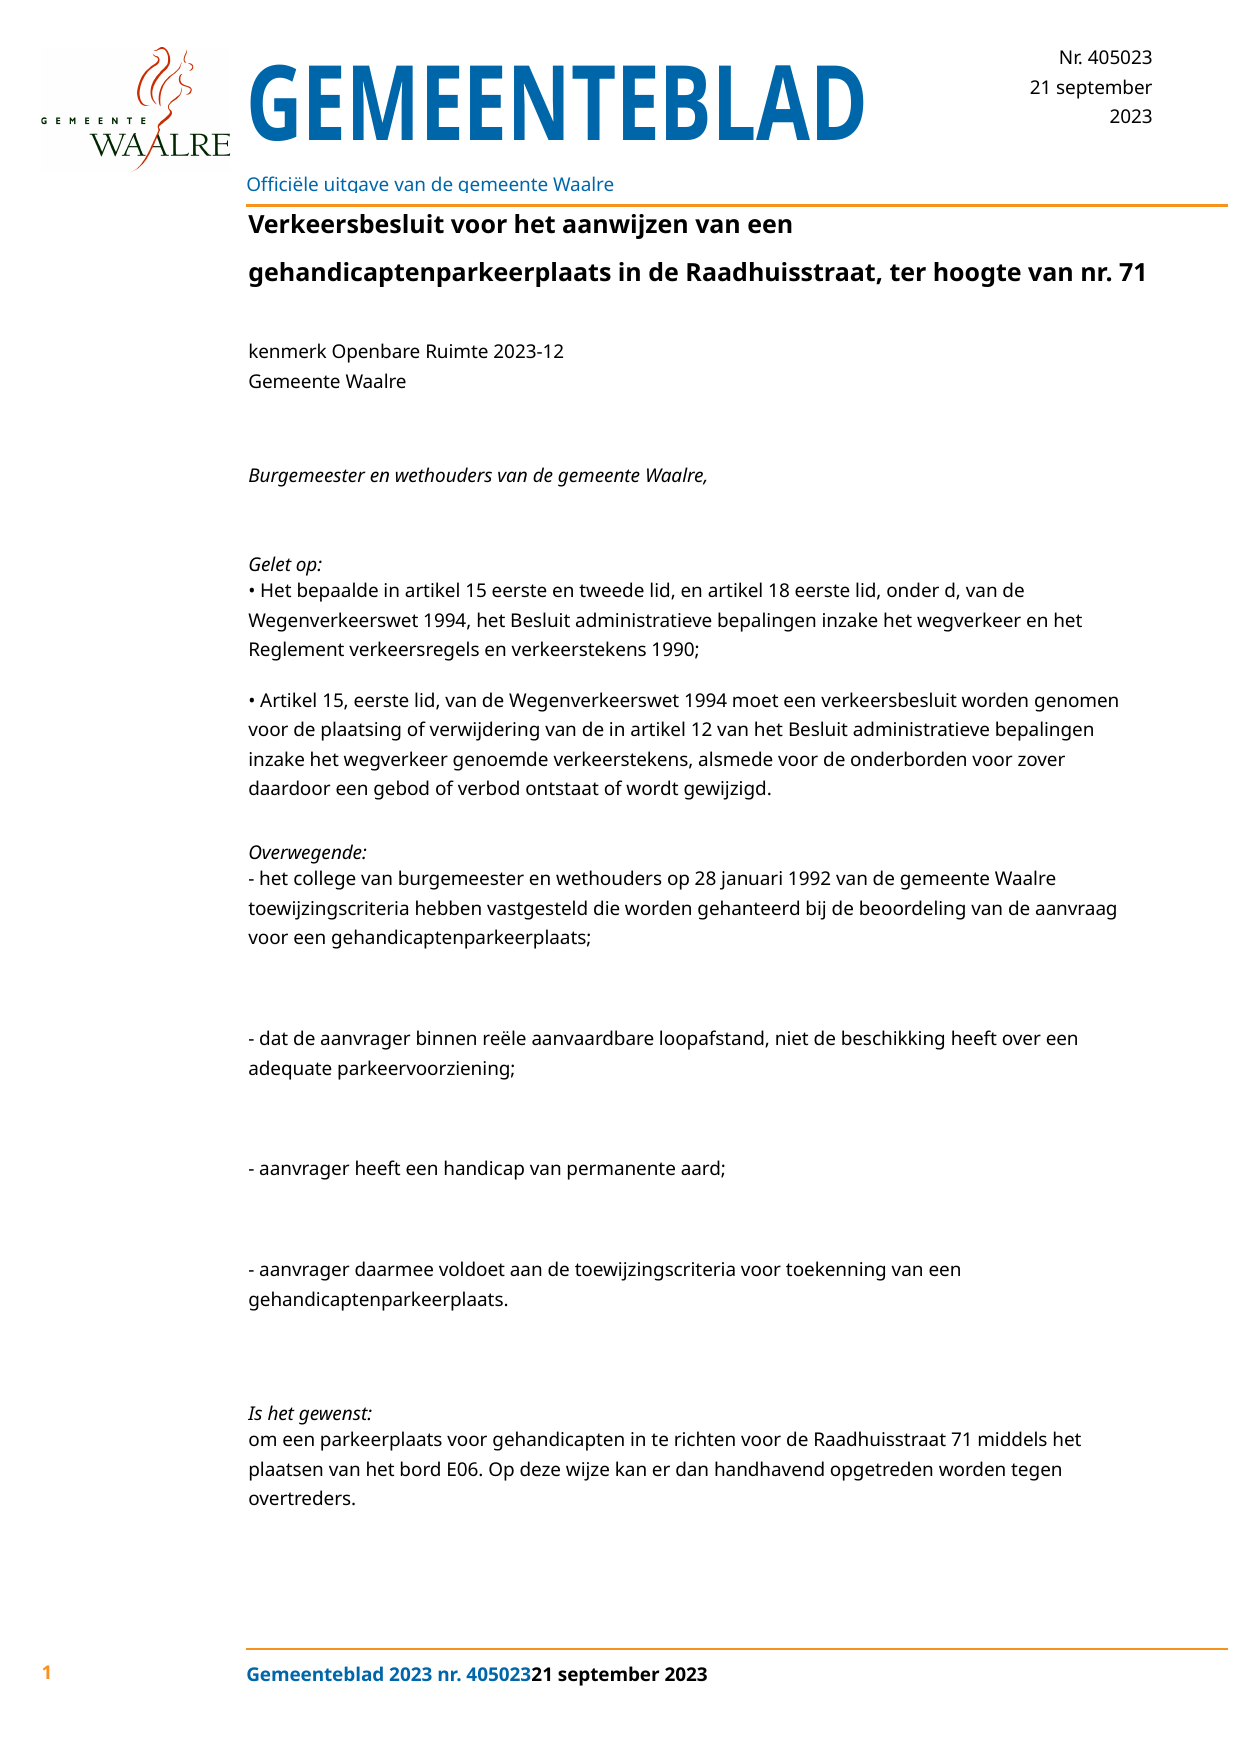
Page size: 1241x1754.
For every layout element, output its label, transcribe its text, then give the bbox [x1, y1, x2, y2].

text om een parkeerplaats voor gehandicapten in te richten voor de Raadhuisstraat 71 middels het plaatsen van het bord E06. Op deze wijze kan er dan handhavend opgetreden worden tegen overtreders. [248, 1426, 1152, 1511]
text Verkeersbesluit voor het aanwijzen van een gehandicaptenparkeerplaats in de Raadhuisstraat, ter hoogte van nr. 71 [248, 207, 1152, 288]
text Overwegende: [248, 839, 1152, 865]
text • Het bepaalde in artikel 15 eerste en tweede lid, en artikel 18 eerste lid, onder d, van de Wegenverkeerswet 1994, het Besluit administratieve bepalingen inzake het wegverkeer en het Reglement verkeersregels en verkeerstekens 1990; [248, 577, 1152, 662]
text Is het gewenst: [248, 1400, 1152, 1426]
text kenmerk Openbare Ruimte 2023-12 [248, 339, 1152, 364]
text - aanvrager daarmee voldoet aan de toewijzingscriteria voor toekenning van een gehandicaptenparkeerplaats. [248, 1256, 1152, 1312]
text - aanvrager heeft een handicap van permanente aard; [248, 1156, 1152, 1181]
picture [41, 47, 231, 172]
text - het college van burgemeester en wethouders op 28 januari 1992 van de gemeente Waalre toewijzingscriteria hebben vastgesteld die worden gehanteerd bij de beoordeling van de aanvraag voor een gehandicaptenparkeerplaats; [248, 865, 1152, 950]
text - dat de aanvrager binnen reële aanvaardbare loopafstand, niet de beschikking heeft over een adequate parkeervoorziening; [248, 1025, 1152, 1081]
text Gemeente Waalre [248, 368, 1152, 394]
text Gelet op: [248, 551, 1152, 577]
text • Artikel 15, eerste lid, van de Wegenverkeerswet 1994 moet een verkeersbesluit worden genomen voor de plaatsing of verwijdering van de in artikel 12 van het Besluit administratieve bepalingen inzake het wegverkeer genoemde verkeerstekens, alsmede voor de onderborden voor zover daardoor een gebod of verbod ontstaat of wordt gewijzigd. [248, 687, 1152, 801]
text Burgemeester en wethouders van de gemeente Waalre, [248, 462, 1152, 487]
